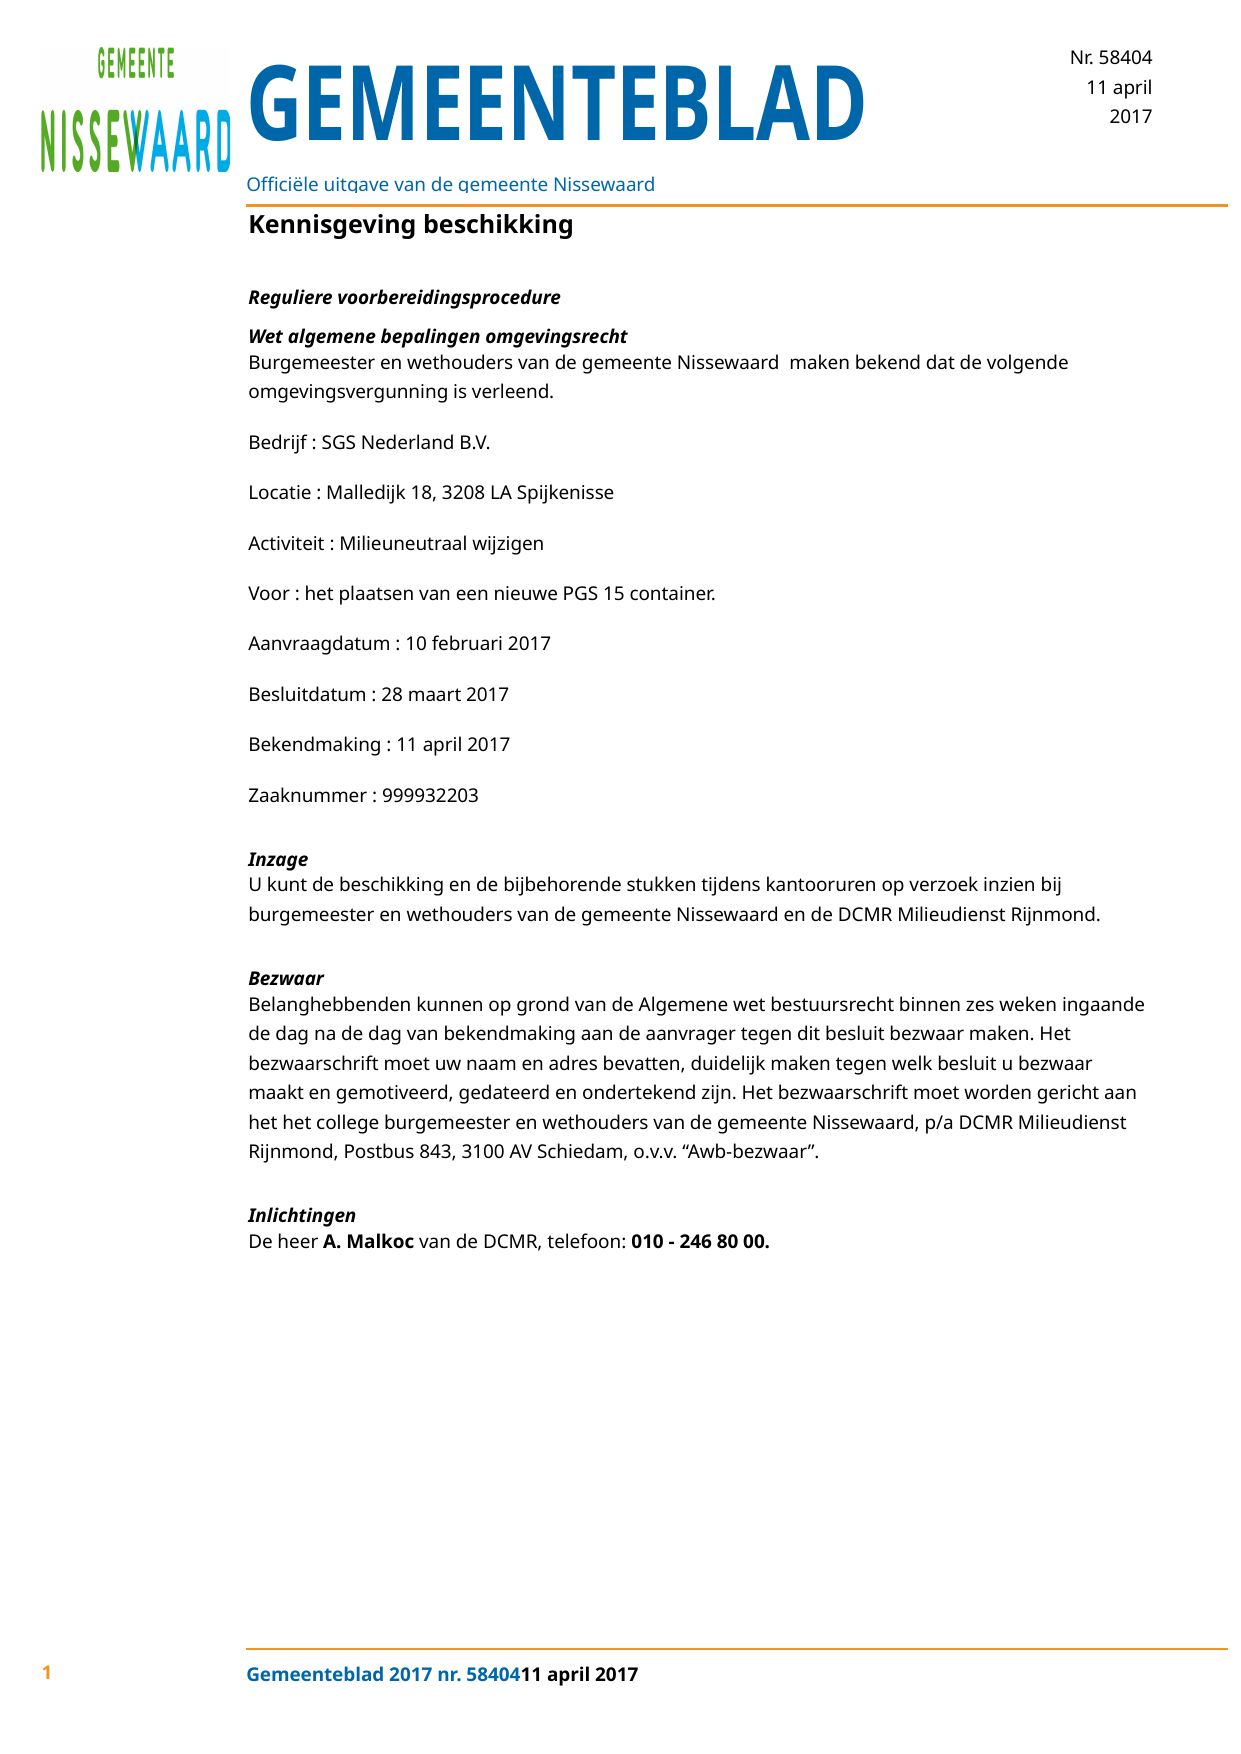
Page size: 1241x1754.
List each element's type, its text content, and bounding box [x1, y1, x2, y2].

text Bedrijf : SGS Nederland B.V. [248, 429, 1152, 454]
text Aanvraagdatum : 10 februari 2017 [248, 631, 1152, 656]
text Wet algemene bepalingen omgevingsrecht [248, 323, 1152, 349]
text Activiteit : Milieuneutraal wijzigen [248, 530, 1152, 555]
text Locatie : Malledijk 18, 3208 LA Spijkenisse [248, 479, 1152, 505]
picture [200, 151, 206, 172]
text Inzage [248, 846, 1152, 871]
picture [176, 157, 187, 172]
text Zaaknummer : 999932203 [248, 782, 1152, 807]
text Kennisgeving beschikking [248, 207, 1152, 241]
text De heer A. Malkoc van de DCMR, telefoon: 010 - 246 80 00. [248, 1228, 1152, 1254]
text Besluitdatum : 28 maart 2017 [248, 681, 1152, 707]
picture [41, 47, 231, 172]
text Inlichtingen [248, 1203, 1152, 1228]
text U kunt de beschikking en de bijbehorende stukken tijdens kantooruren op verzoek inzien bij burgemeester en wethouders van de gemeente Nissewaard en de DCMR Milieudienst Rijnmond. [248, 871, 1152, 927]
text Voor : het plaatsen van een nieuwe PGS 15 container. [248, 580, 1152, 606]
text Belanghebbenden kunnen op grond van de Algemene wet bestuursrecht binnen zes weken ingaande de dag na de dag van bekendmaking aan de aanvrager tegen dit besluit bezwaar maken. Het bezwaarschrift moet uw naam en adres bevatten, duidelijk maken tegen welk besluit u bezwaar maakt en gemotiveerd, gedateerd en ondertekend zijn. Het bezwaarschrift moet worden gericht aan het het college burgemeester en wethouders van de gemeente Nissewaard, p/a DCMR Milieudienst Rijnmond, Postbus 843, 3100 AV Schiedam, o.v.v. “Awb-bezwaar”. [248, 991, 1152, 1164]
text Burgemeester en wethouders van de gemeente Nissewaard maken bekend dat de volgende omgevingsvergunning is verleend. [248, 349, 1152, 404]
text Reguliere voorbereidingsprocedure [248, 284, 1152, 309]
text Bekendmaking : 11 april 2017 [248, 731, 1152, 757]
picture [201, 122, 206, 138]
text Bezwaar [248, 965, 1152, 991]
picture [154, 157, 165, 172]
picture [222, 122, 227, 160]
